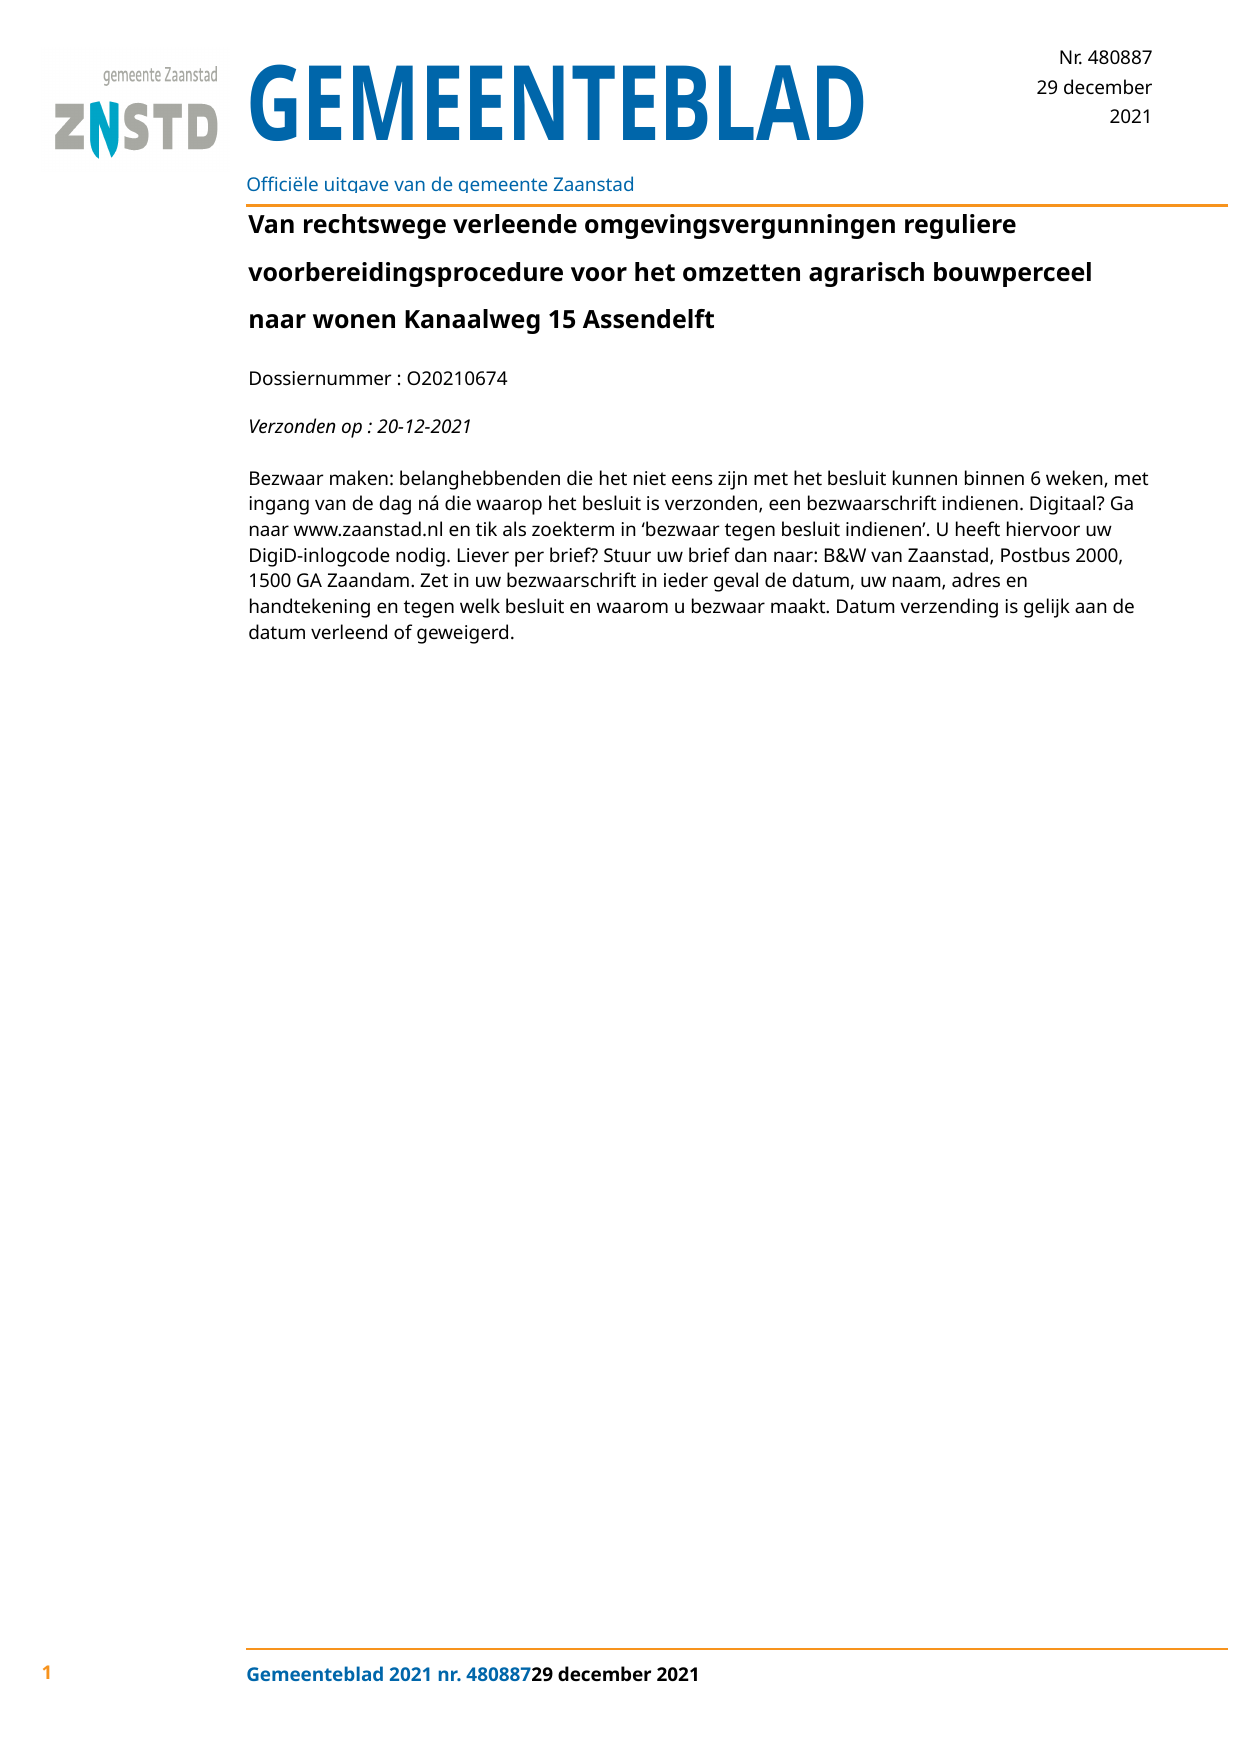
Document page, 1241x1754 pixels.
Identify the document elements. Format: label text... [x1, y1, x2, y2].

text Dossiernummer : O20210674 [248, 366, 1152, 391]
text Verzonden op : 20-12-2021 [248, 413, 1152, 439]
text Van rechtswege verleende omgevingsvergunningen reguliere voorbereidingsprocedure voor het omzetten agrarisch bouwperceel naar wonen Kanaalweg 15 Assendelft [248, 207, 1152, 336]
text Bezwaar maken: belanghebbenden die het niet eens zijn met het besluit kunnen binnen 6 weken, met ingang van de dag ná die waarop het besluit is verzonden, een bezwaarschrift indienen. Digitaal? Ga naar www.zaanstad.nl en tik als zoekterm in ‘bezwaar tegen besluit indienen’. U heeft hiervoor uw DigiD-inlogcode nodig. Liever per brief? Stuur uw brief dan naar: B&W van Zaanstad, Postbus 2000, 1500 GA Zaandam. Zet in uw bezwaarschrift in ieder geval de datum, uw naam, adres en handtekening en tegen welk besluit en waarom u bezwaar maakt. Datum verzending is gelijk aan de datum verleend of geweigerd. [248, 465, 1152, 645]
picture [41, 47, 231, 172]
